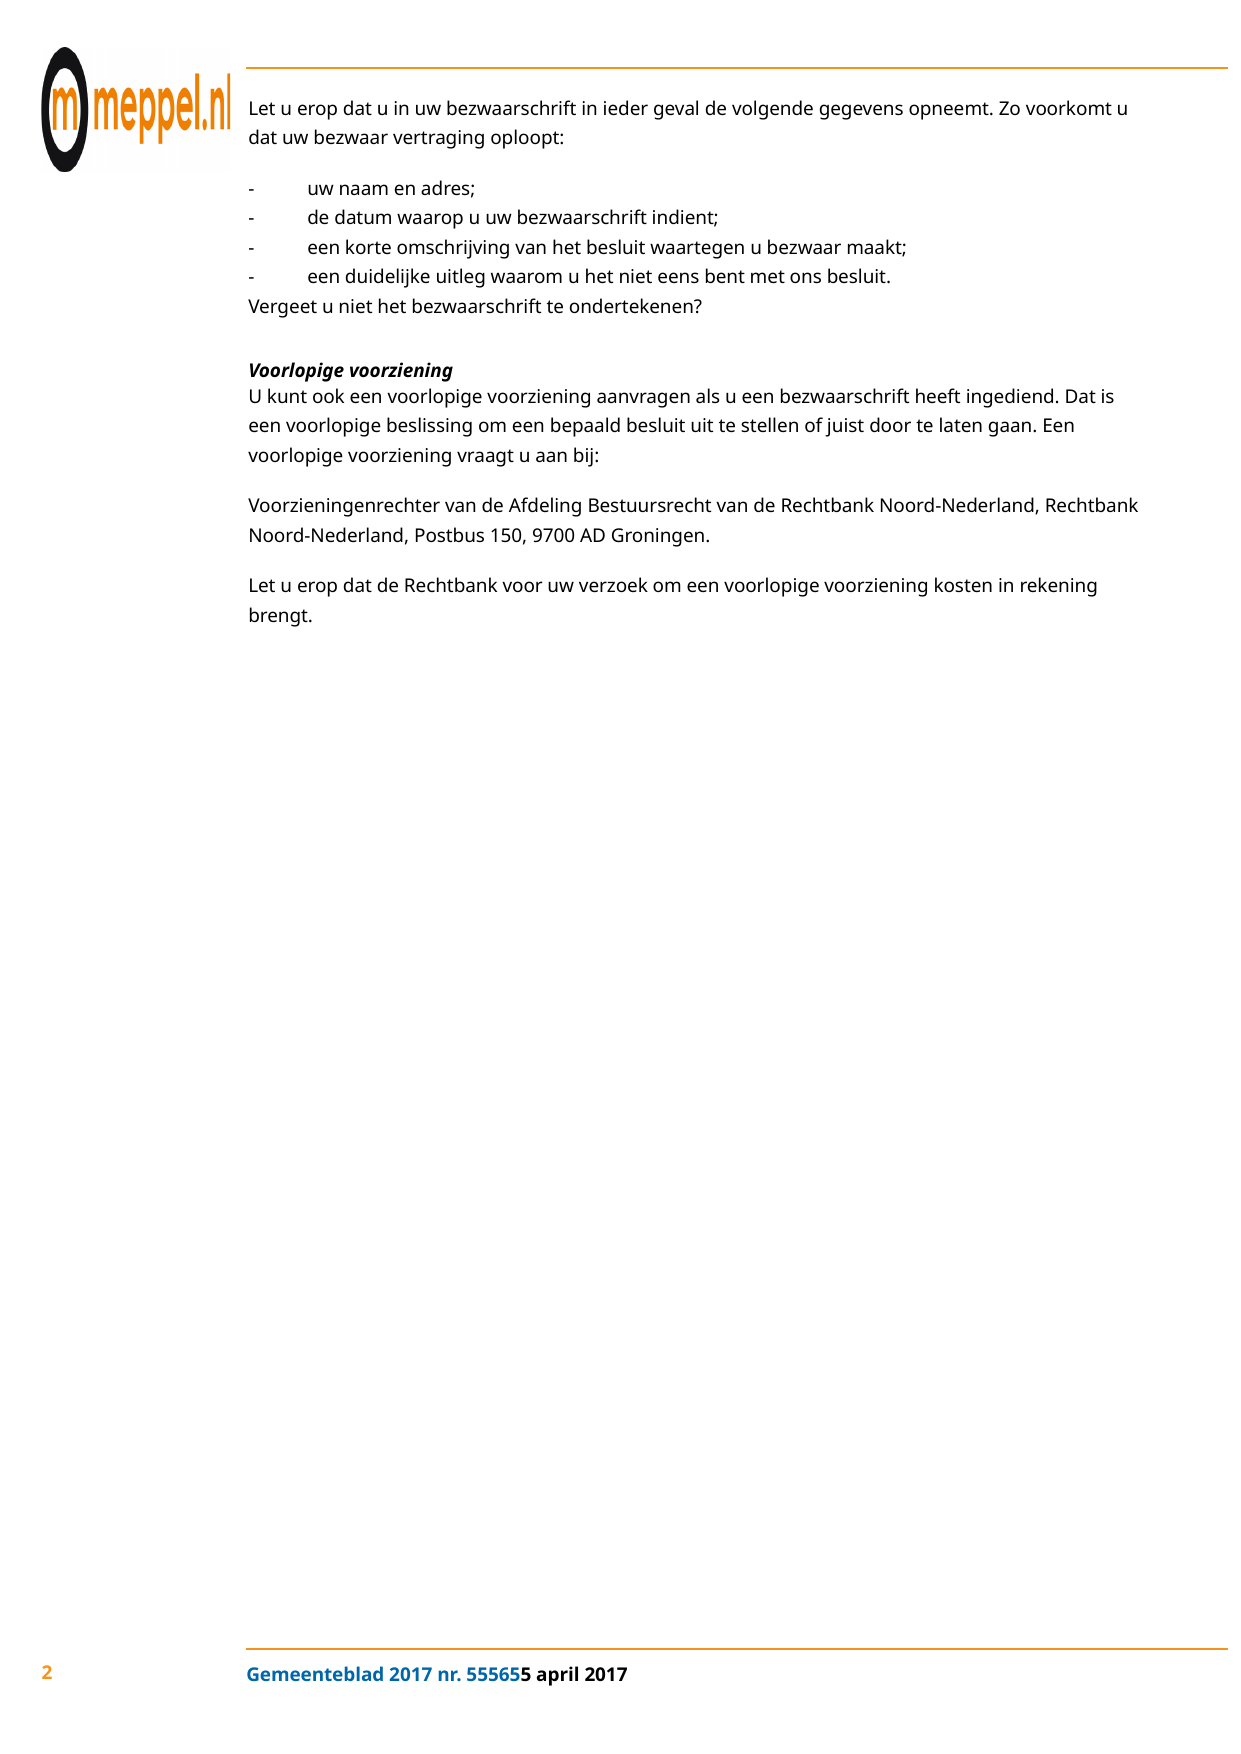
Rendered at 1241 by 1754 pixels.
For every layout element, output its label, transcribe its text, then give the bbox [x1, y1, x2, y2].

text Let u erop dat u in uw bezwaarschrift in ieder geval de volgende gegevens opneemt. Zo voorkomt u dat uw bezwaar vertraging oploopt: [248, 95, 1152, 150]
list de datum waarop u uw bezwaarschrift indient; [248, 204, 1152, 230]
text Vergeet u niet het bezwaarschrift te ondertekenen? [248, 293, 1152, 319]
text Let u erop dat de Rechtbank voor uw verzoek om een voorlopige voorziening kosten in rekening brengt. [248, 572, 1152, 628]
text U kunt ook een voorlopige voorziening aanvragen als u een bezwaarschrift heeft ingediend. Dat is een voorlopige beslissing om een bepaald besluit uit te stellen of juist door te laten gaan. Een voorlopige voorziening vraagt u aan bij: [248, 383, 1152, 468]
list uw naam en adres; [248, 175, 1152, 201]
list een duidelijke uitleg waarom u het niet eens bent met ons besluit. [248, 263, 1152, 289]
picture [41, 47, 231, 172]
text Voorlopige voorziening [248, 357, 1152, 383]
list een korte omschrijving van het besluit waartegen u bezwaar maakt; [248, 234, 1152, 260]
text Voorzieningenrechter van de Afdeling Bestuursrecht van de Rechtbank Noord-Nederland, Rechtbank Noord-Nederland, Postbus 150, 9700 AD Groningen. [248, 492, 1152, 548]
